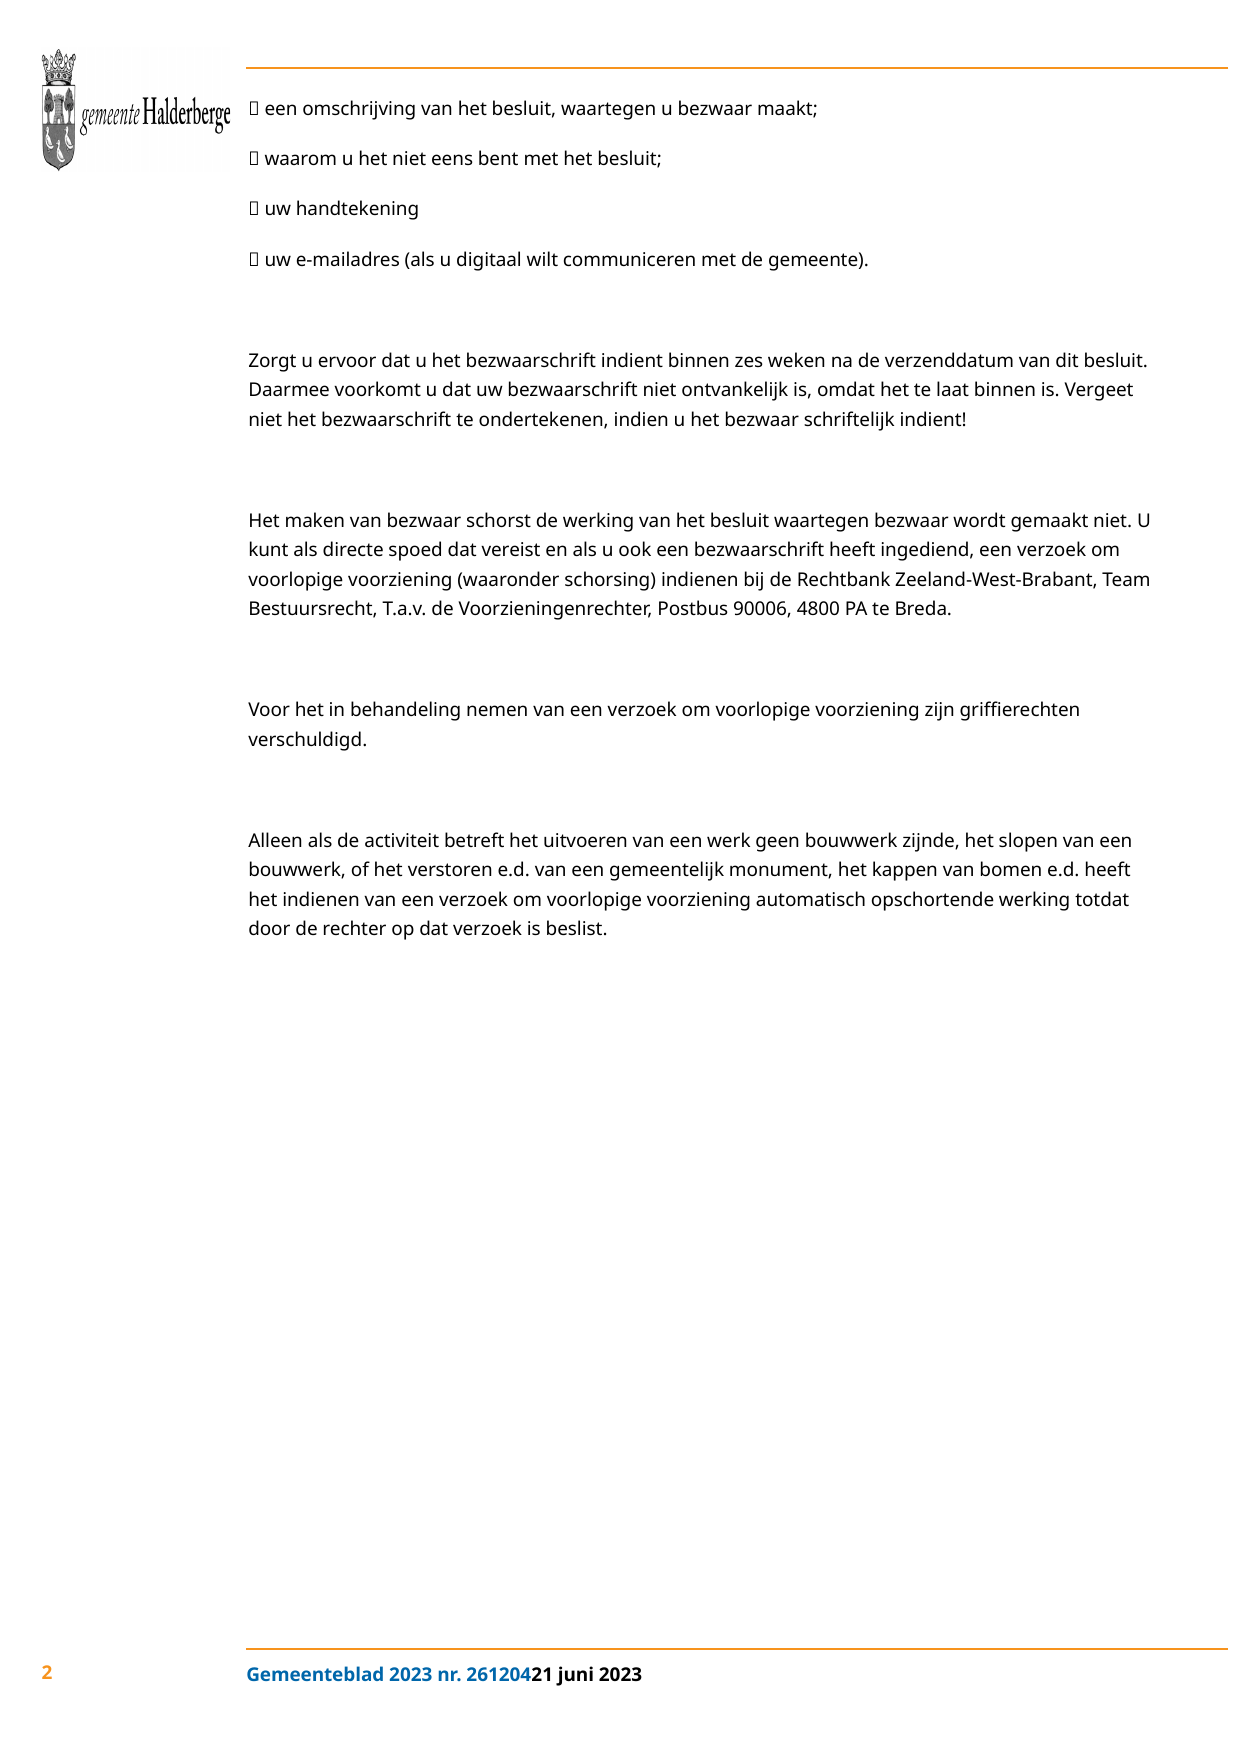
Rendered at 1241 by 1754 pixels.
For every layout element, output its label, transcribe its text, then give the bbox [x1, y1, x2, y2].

text Voor het in behandeling nemen van een verzoek om voorlopige voorziening zijn griffierechten verschuldigd. [248, 696, 1152, 752]
text  uw e-mailadres (als u digitaal wilt communiceren met de gemeente). [248, 246, 1152, 272]
text Zorgt u ervoor dat u het bezwaarschrift indient binnen zes weken na de verzenddatum van dit besluit. Daarmee voorkomt u dat uw bezwaarschrift niet ontvankelijk is, omdat het te laat binnen is. Vergeet niet het bezwaarschrift te ondertekenen, indien u het bezwaar schriftelijk indient! [248, 347, 1152, 432]
text  een omschrijving van het besluit, waartegen u bezwaar maakt; [248, 95, 1152, 121]
picture [41, 47, 231, 172]
text  uw handtekening [248, 196, 1152, 221]
text Het maken van bezwaar schorst de werking van het besluit waartegen bezwaar wordt gemaakt niet. U kunt als directe spoed dat vereist en als u ook een bezwaarschrift heeft ingediend, een verzoek om voorlopige voorziening (waaronder schorsing) indienen bij de Rechtbank Zeeland-West-Brabant, Team Bestuursrecht, T.a.v. de Voorzieningenrechter, Postbus 90006, 4800 PA te Breda. [248, 507, 1152, 621]
text  waarom u het niet eens bent met het besluit; [248, 145, 1152, 171]
text Alleen als de activiteit betreft het uitvoeren van een werk geen bouwwerk zijnde, het slopen van een bouwwerk, of het verstoren e.d. van een gemeentelijk monument, het kappen van bomen e.d. heeft het indienen van een verzoek om voorlopige voorziening automatisch opschortende werking totdat door de rechter op dat verzoek is beslist. [248, 827, 1152, 941]
